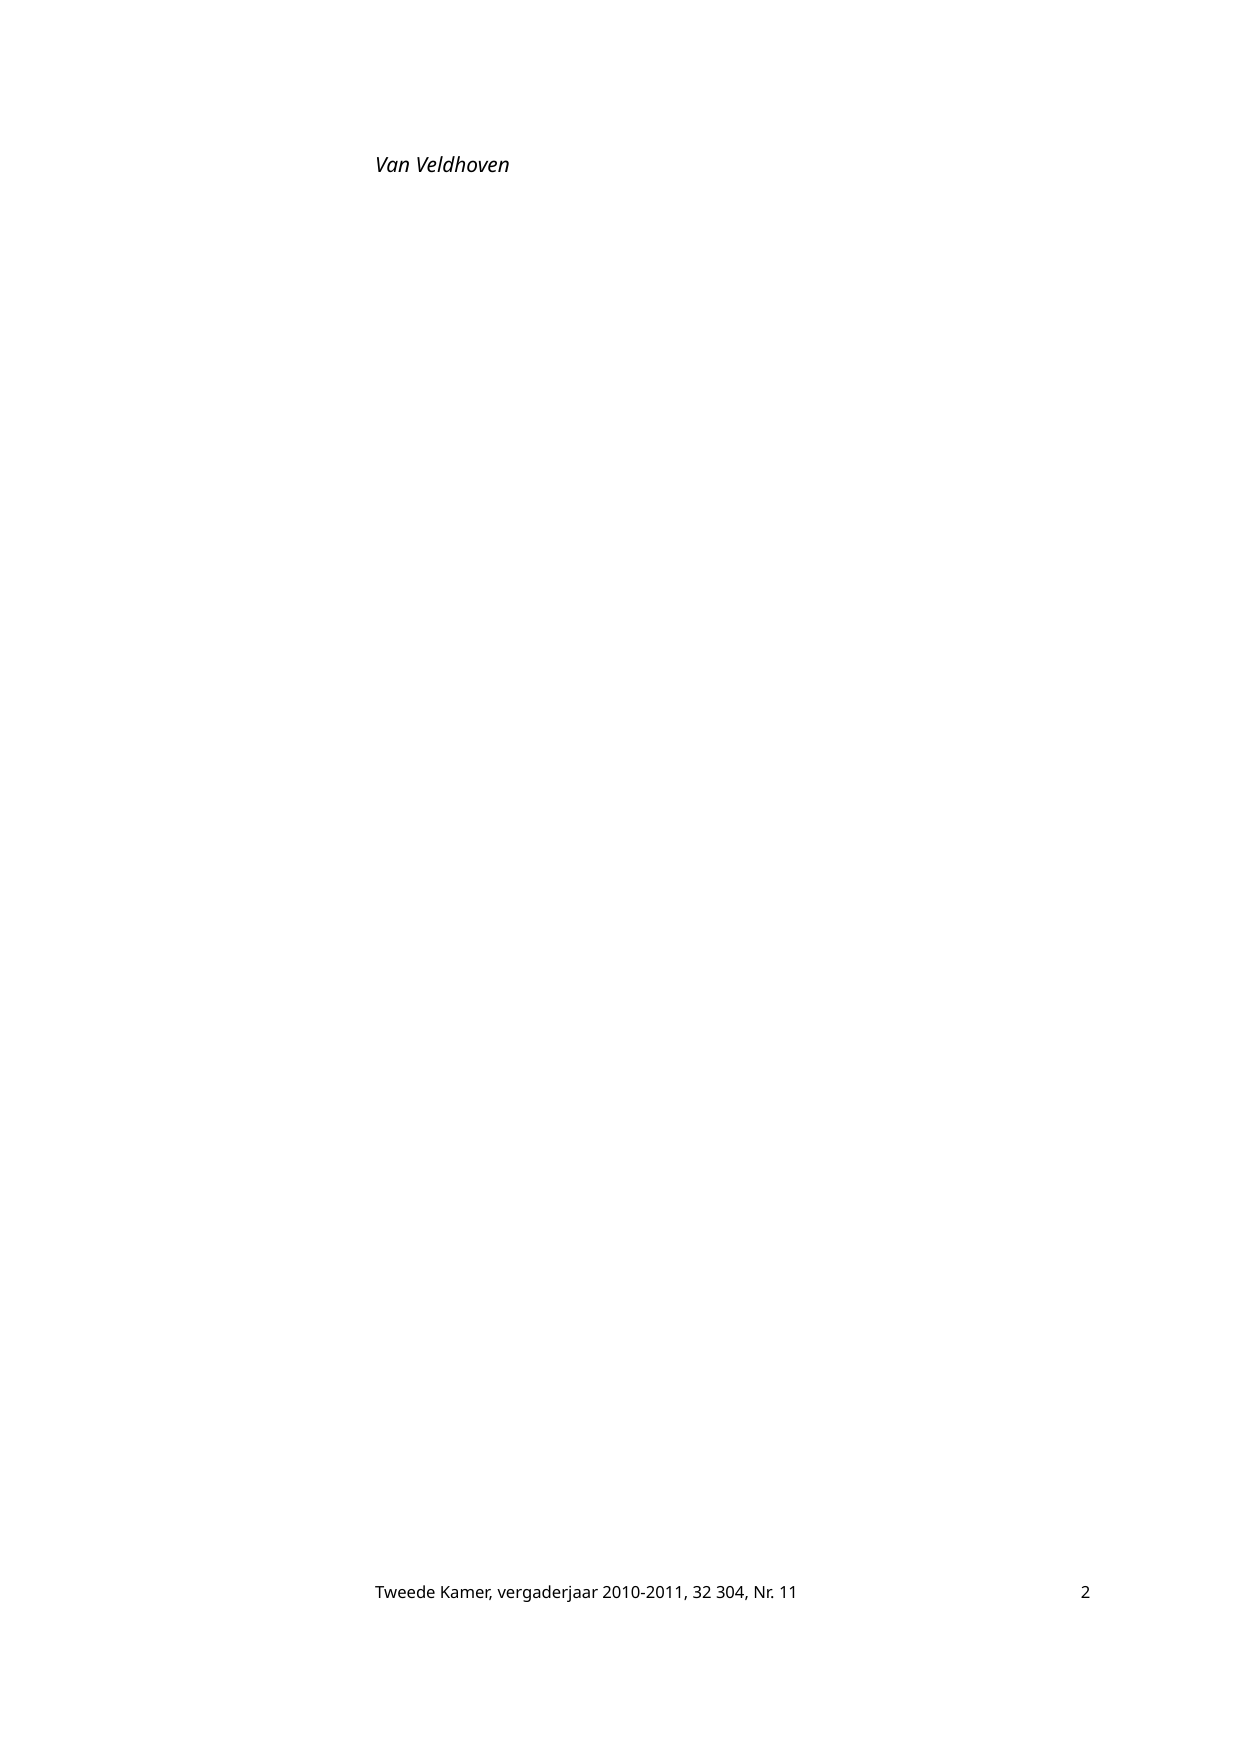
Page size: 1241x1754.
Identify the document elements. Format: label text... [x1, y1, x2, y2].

text Van Veldhoven [375, 150, 1090, 178]
